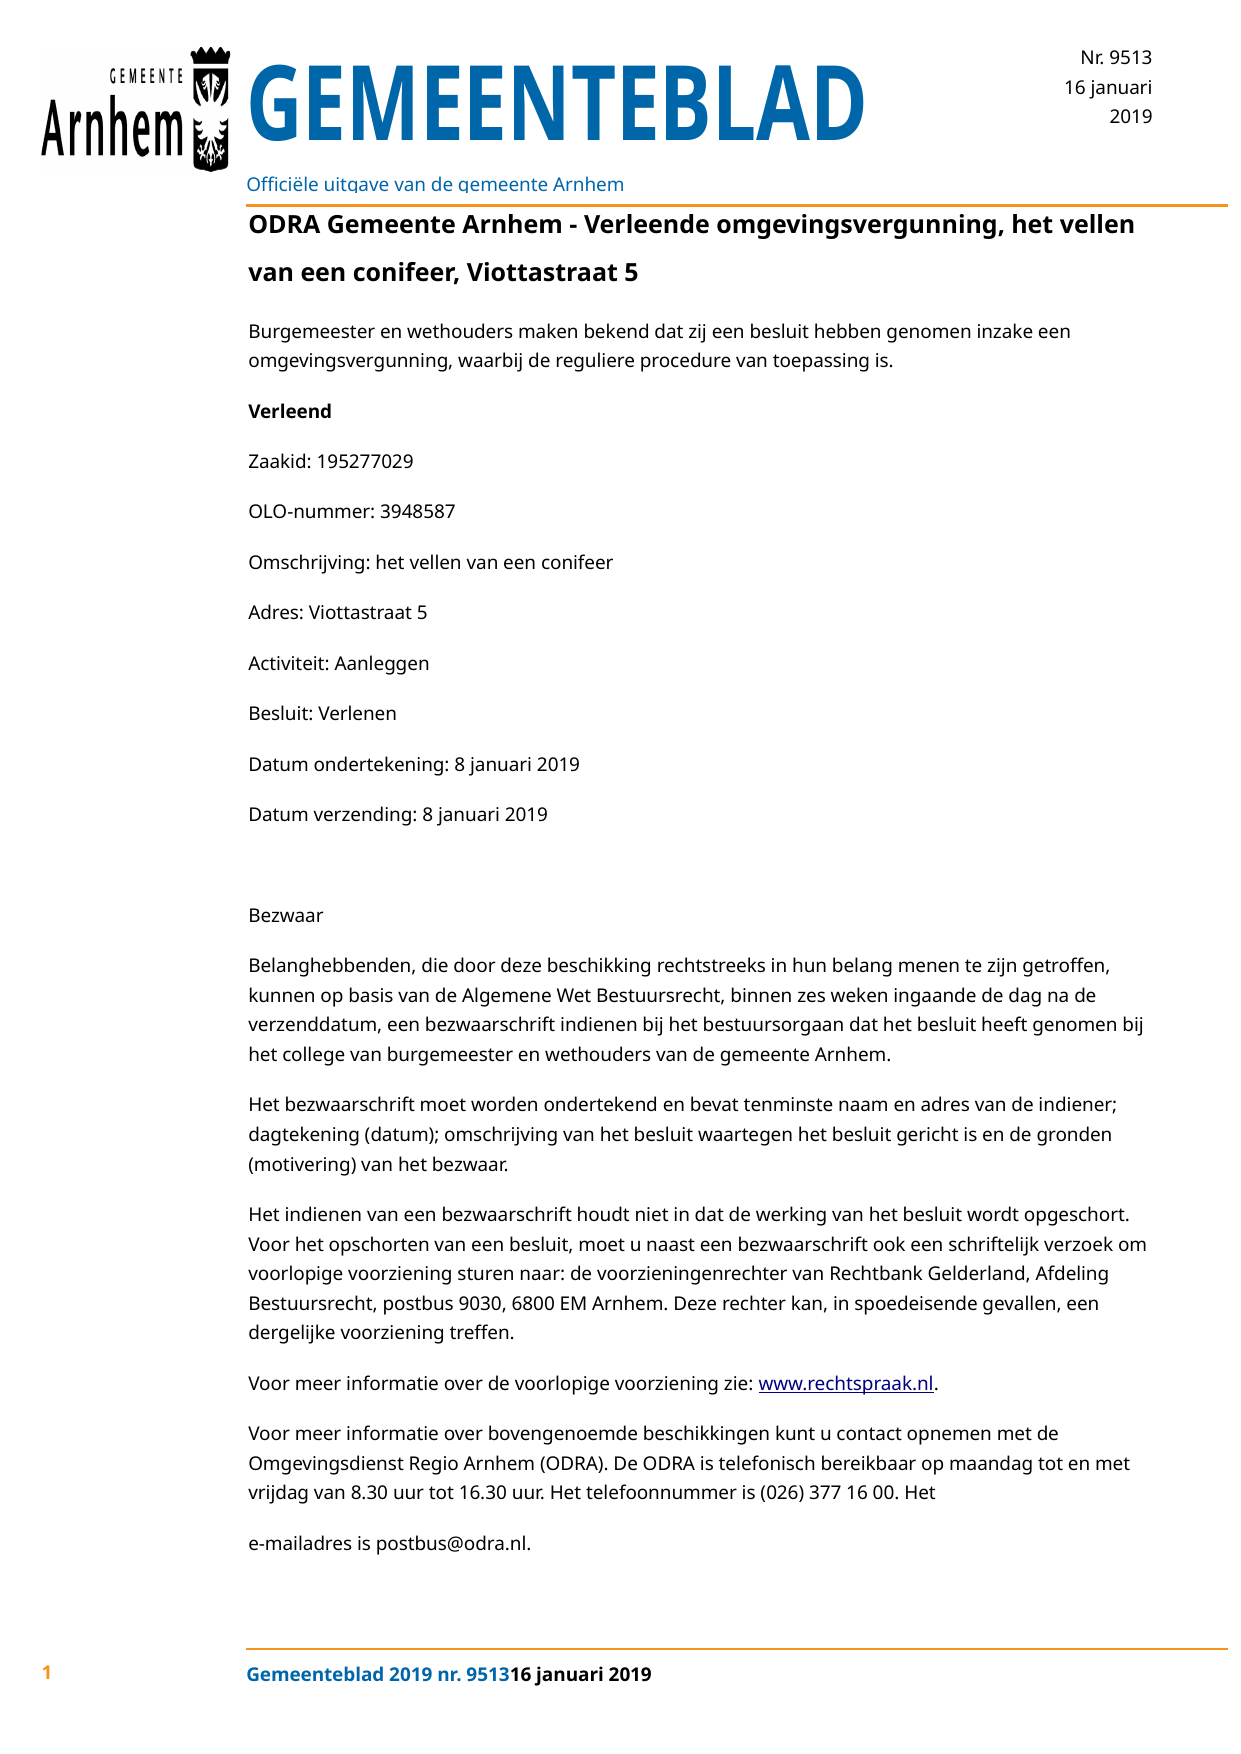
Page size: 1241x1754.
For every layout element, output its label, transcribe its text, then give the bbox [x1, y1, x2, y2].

text OLO-nummer: 3948587 [248, 499, 1152, 524]
text e-mailadres is postbus@odra.nl. [248, 1530, 1152, 1556]
text Datum ondertekening: 8 januari 2019 [248, 751, 1152, 777]
text Adres: Viottastraat 5 [248, 599, 1152, 625]
text Belanghebbenden, die door deze beschikking rechtstreeks in hun belang menen te zijn getroffen, kunnen op basis van de Algemene Wet Bestuursrecht, binnen zes weken ingaande de dag na de verzenddatum, een bezwaarschrift indienen bij het bestuursorgaan dat het besluit heeft genomen bij het college van burgemeester en wethouders van de gemeente Arnhem. [248, 952, 1152, 1067]
text Bezwaar [248, 902, 1152, 928]
text Voor meer informatie over bovengenoemde beschikkingen kunt u contact opnemen met de Omgevingsdienst Regio Arnhem (ODRA). De ODRA is telefonisch bereikbaar op maandag tot en met vrijdag van 8.30 uur tot 16.30 uur. Het telefoonnummer is (026) 377 16 00. Het [248, 1420, 1152, 1505]
picture [41, 47, 231, 172]
text Activiteit: Aanleggen [248, 650, 1152, 676]
text Besluit: Verlenen [248, 700, 1152, 726]
text Het indienen van een bezwaarschrift houdt niet in dat de werking van het besluit wordt opgeschort. Voor het opschorten van een besluit, moet u naast een bezwaarschrift ook een schriftelijk verzoek om voorlopige voorziening sturen naar: de voorzieningenrechter van Rechtbank Gelderland, Afdeling Bestuursrecht, postbus 9030, 6800 EM Arnhem. Deze rechter kan, in spoedeisende gevallen, een dergelijke voorziening treffen. [248, 1201, 1152, 1345]
text Verleend [248, 398, 1152, 424]
text Het bezwaarschrift moet worden ondertekend en bevat tenminste naam en adres van de indiener; dagtekening (datum); omschrijving van het besluit waartegen het besluit gericht is en de gronden (motivering) van het bezwaar. [248, 1092, 1152, 1177]
text Zaakid: 195277029 [248, 448, 1152, 474]
text Burgemeester en wethouders maken bekend dat zij een besluit hebben genomen inzake een omgevingsvergunning, waarbij de reguliere procedure van toepassing is. [248, 318, 1152, 373]
text Datum verzending: 8 januari 2019 [248, 801, 1152, 827]
text Omschrijving: het vellen van een conifeer [248, 549, 1152, 575]
text ODRA Gemeente Arnhem - Verleende omgevingsvergunning, het vellen van een conifeer, Viottastraat 5 [248, 207, 1152, 288]
text Voor meer informatie over de voorlopige voorziening zie: www.rechtspraak.nl. [248, 1370, 1152, 1396]
